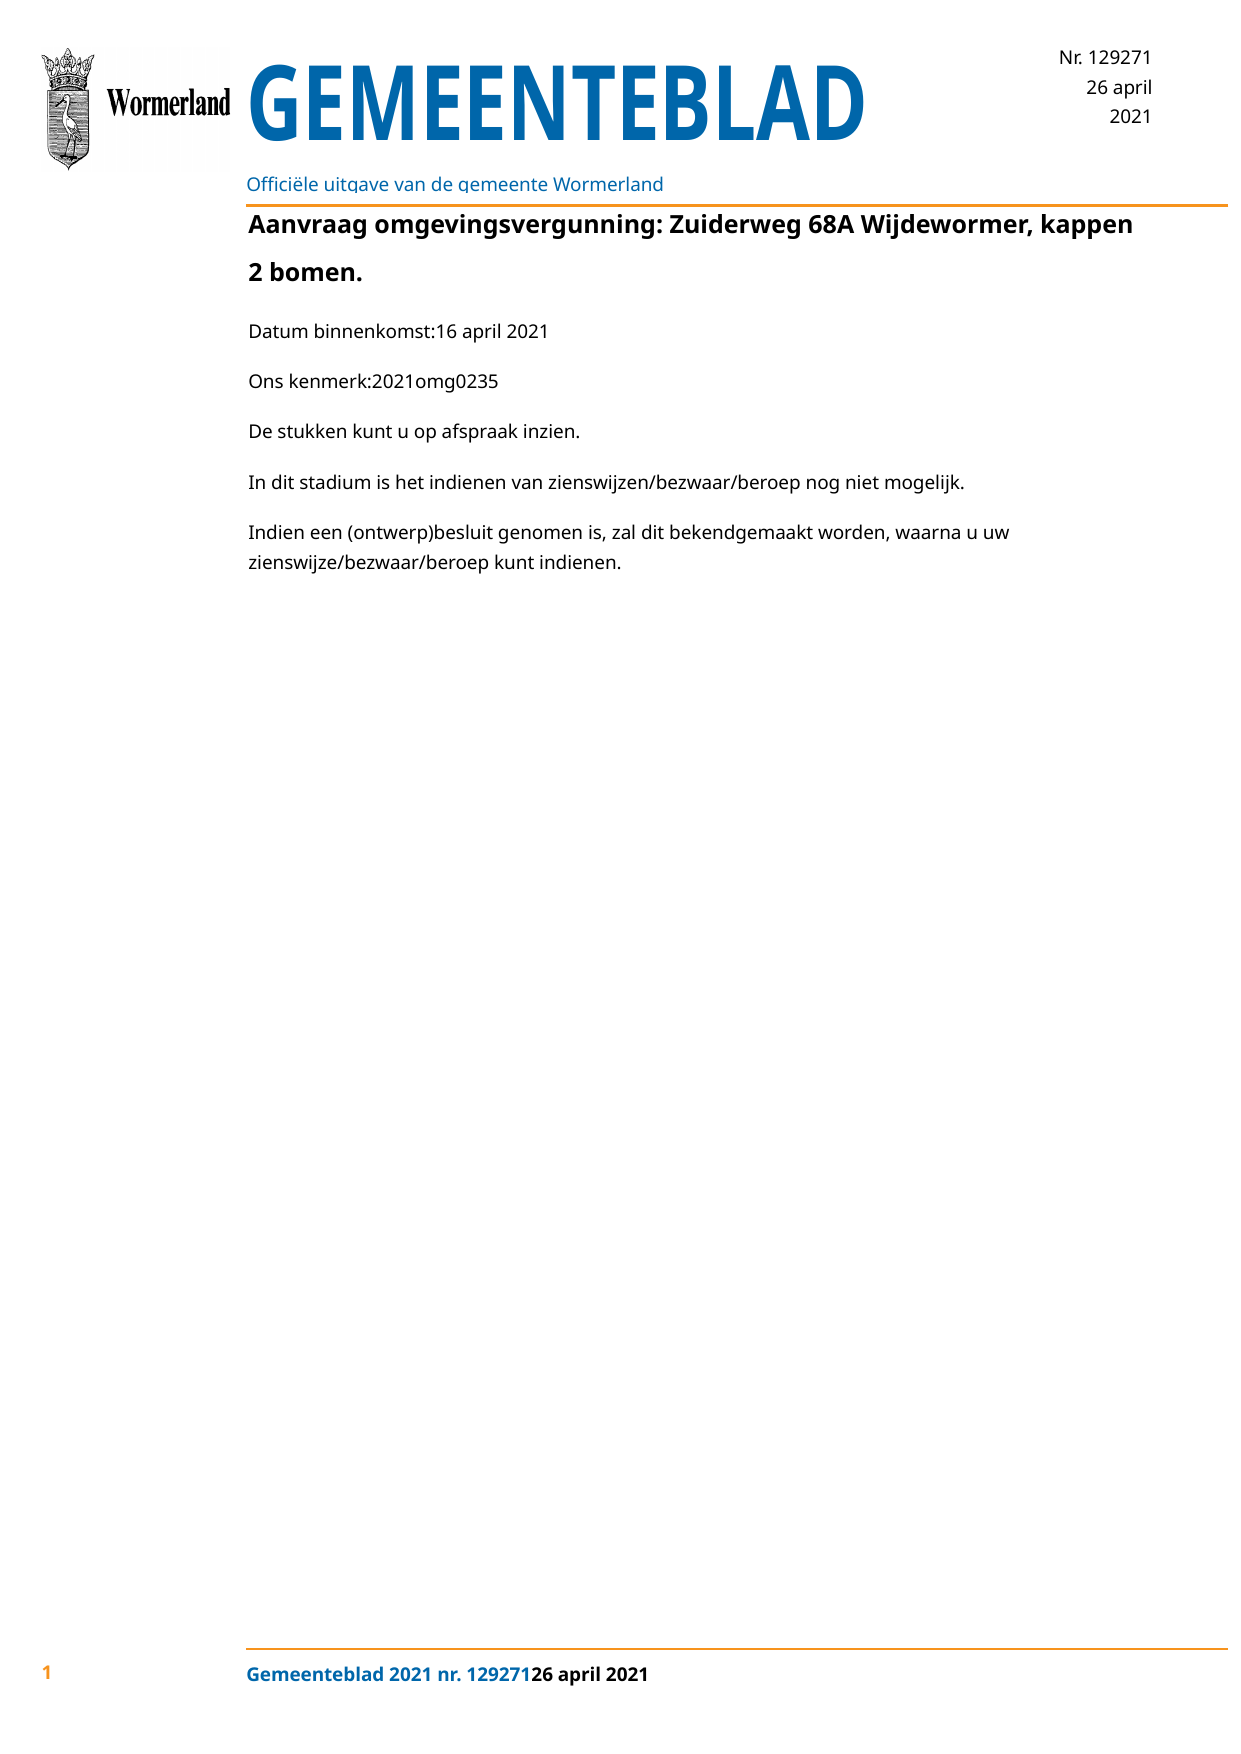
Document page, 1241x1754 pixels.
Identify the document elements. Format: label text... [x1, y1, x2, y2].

picture [41, 47, 231, 172]
text De stukken kunt u op afspraak inzien. [248, 419, 1152, 444]
text Indien een (ontwerp)besluit genomen is, zal dit bekendgemaakt worden, waarna u uw zienswijze/bezwaar/beroep kunt indienen. [248, 519, 1152, 575]
text Ons kenmerk:2021omg0235 [248, 368, 1152, 394]
text Datum binnenkomst:16 april 2021 [248, 318, 1152, 344]
text Aanvraag omgevingsvergunning: Zuiderweg 68A Wijdewormer, kappen 2 bomen. [248, 207, 1152, 288]
text In dit stadium is het indienen van zienswijzen/bezwaar/beroep nog niet mogelijk. [248, 469, 1152, 495]
